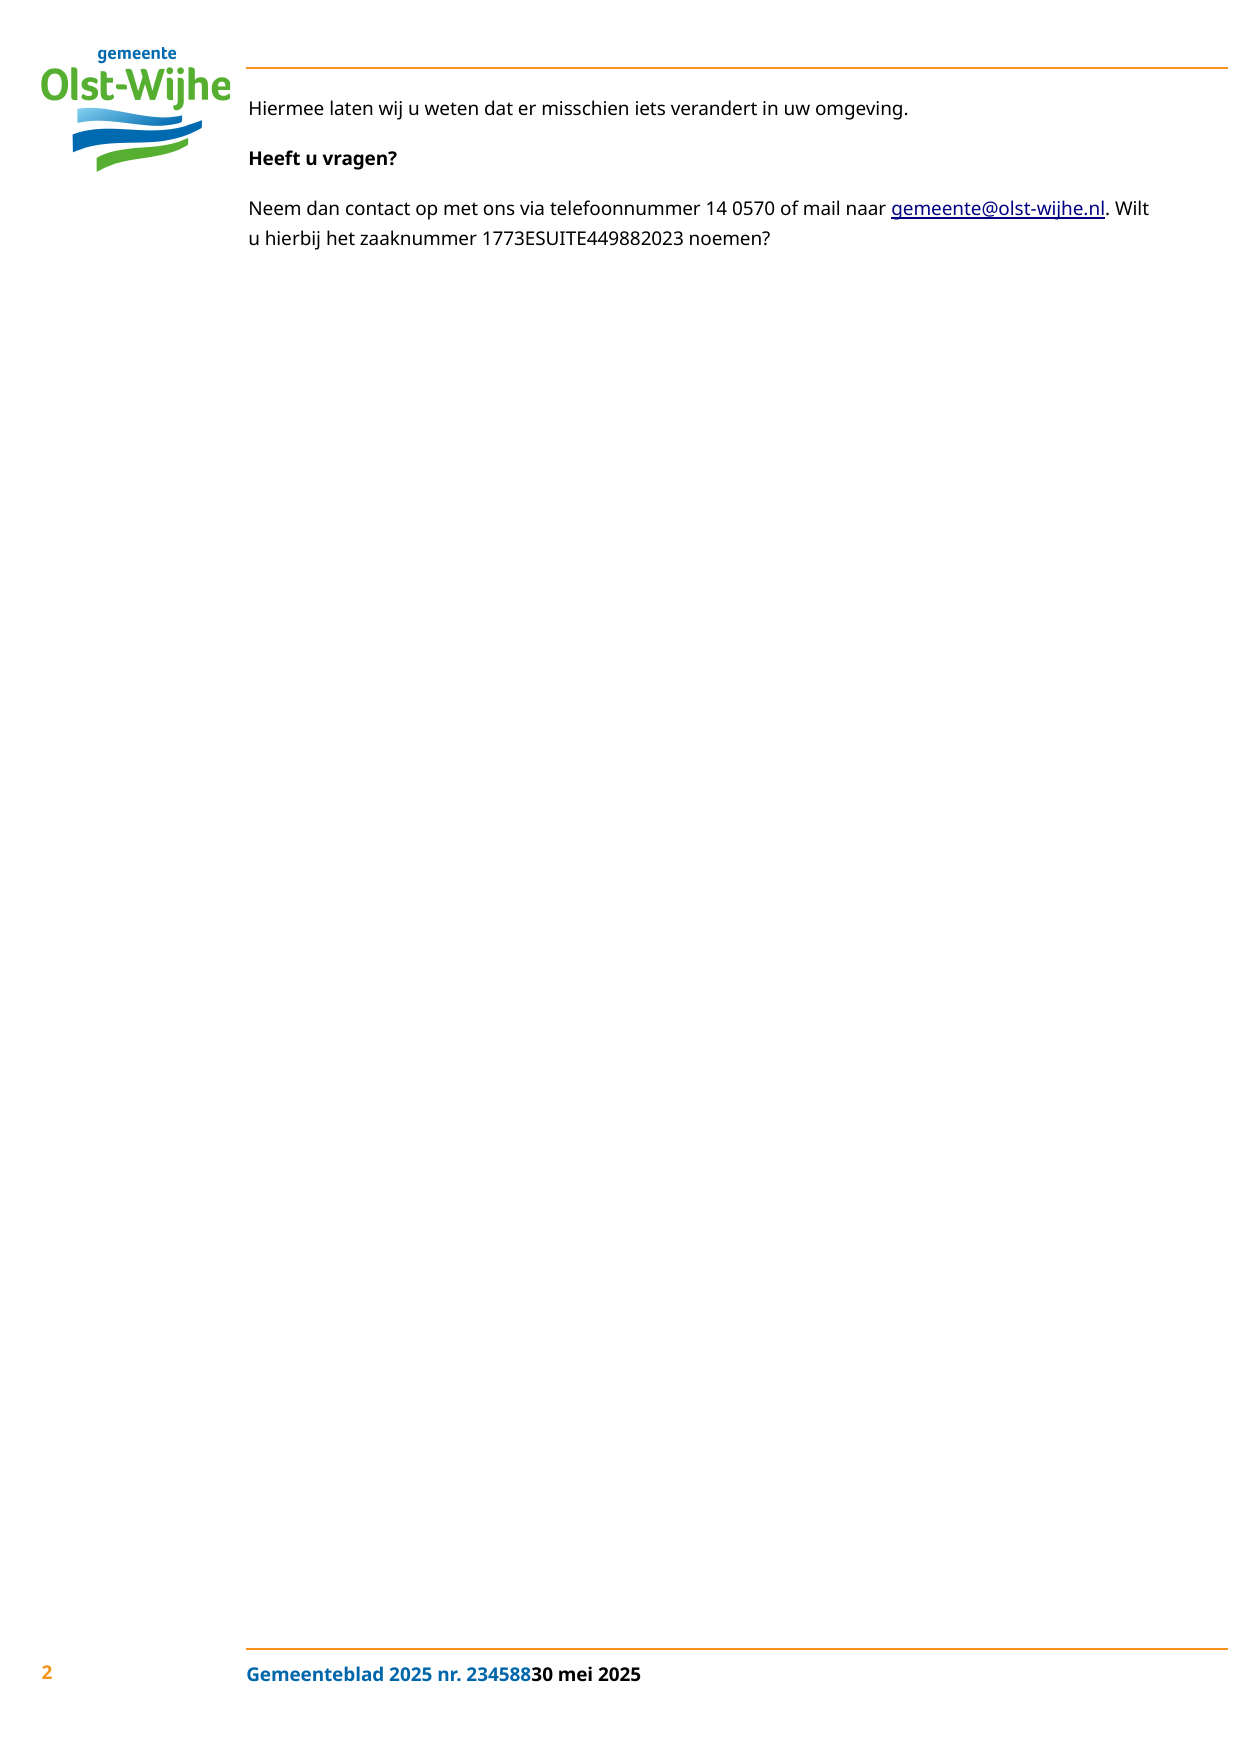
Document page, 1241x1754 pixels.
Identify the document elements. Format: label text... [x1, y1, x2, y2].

text Neem dan contact op met ons via telefoonnummer 14 0570 of mail naar gemeente@olst-wijhe.nl. Wilt u hierbij het zaaknummer 1773ESUITE449882023 noemen? [248, 196, 1152, 251]
text Hiermee laten wij u weten dat er misschien iets verandert in uw omgeving. [248, 95, 1152, 121]
text Heeft u vragen? [248, 145, 1152, 171]
picture [41, 47, 231, 172]
